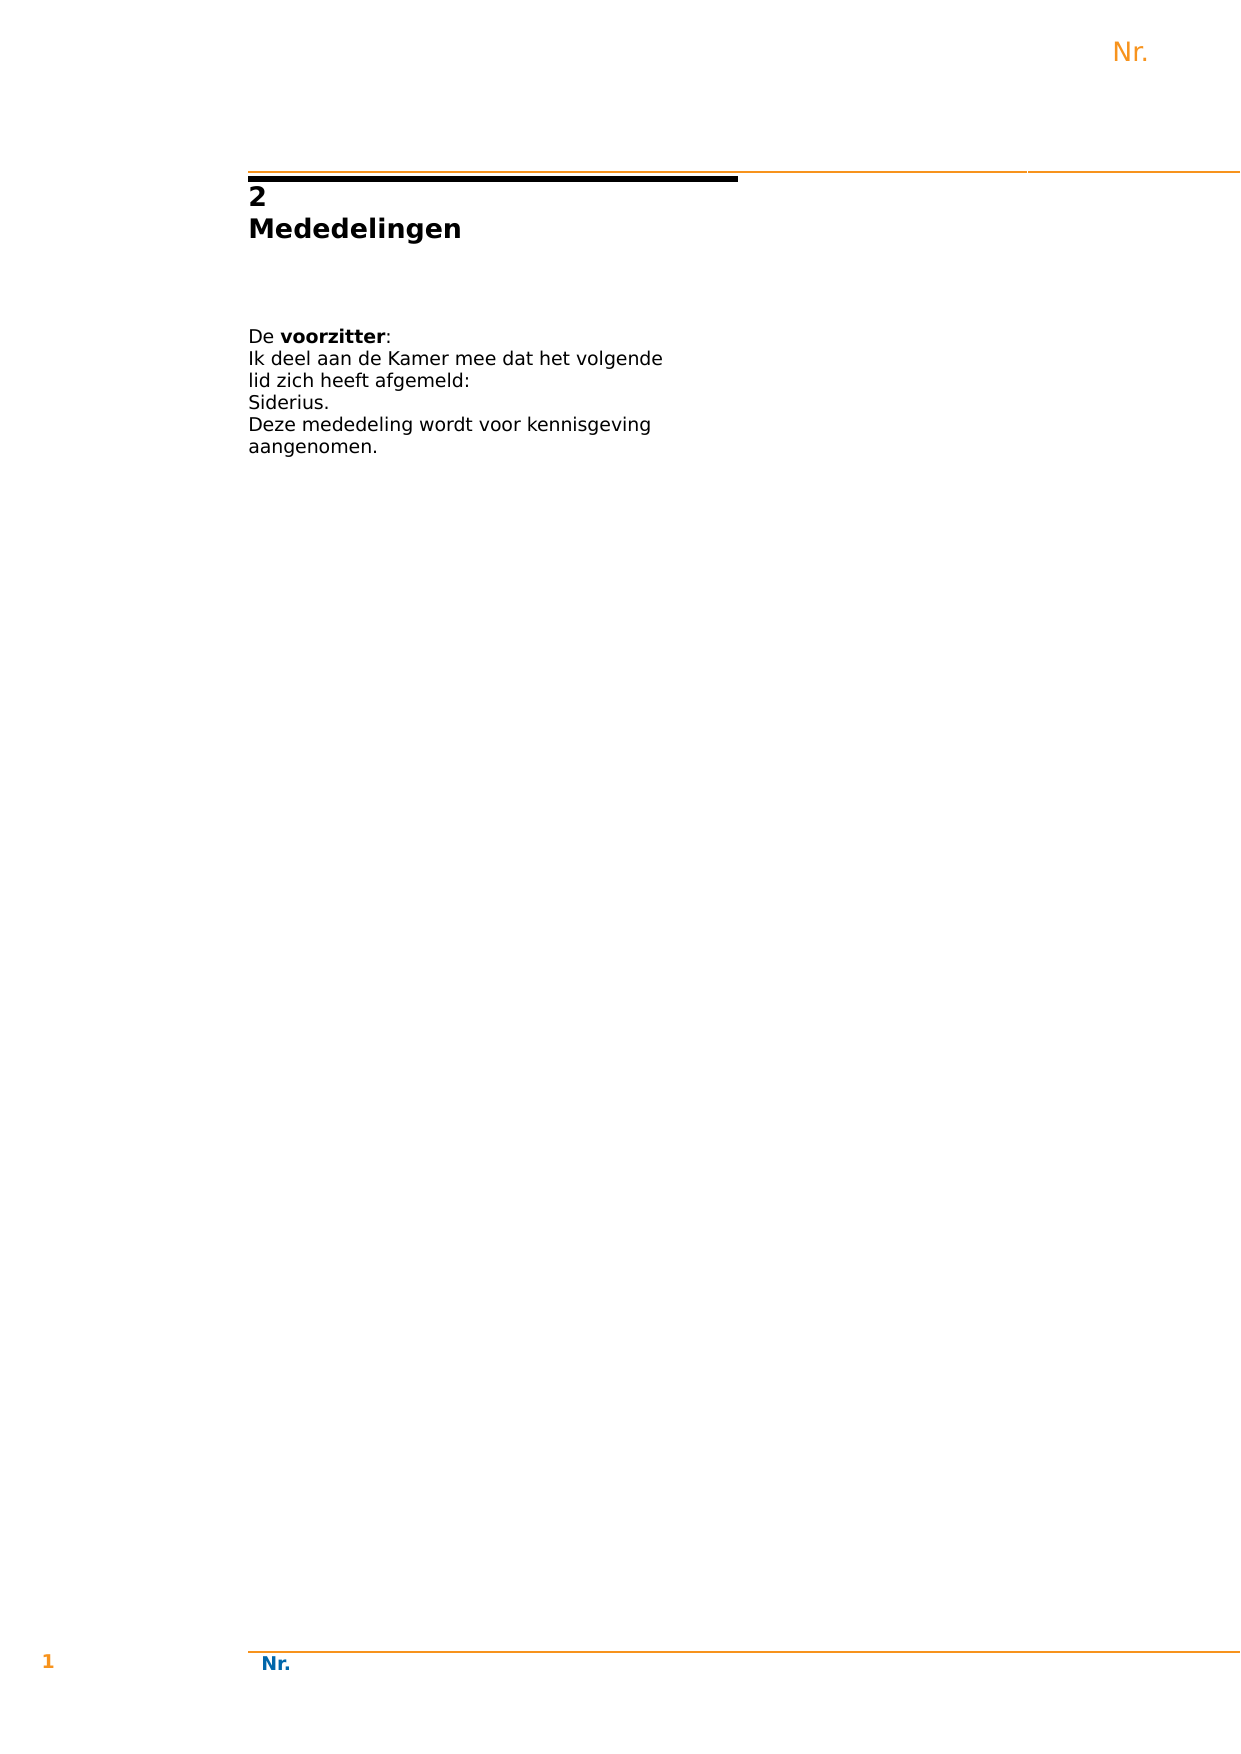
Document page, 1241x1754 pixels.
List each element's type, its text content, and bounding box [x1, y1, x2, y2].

text Deze mededeling wordt voor kennisgeving aangenomen. [248, 414, 691, 458]
text De voorzitter: [248, 326, 691, 348]
text Siderius. [248, 392, 691, 414]
title 2 Mededelingen [248, 182, 691, 244]
text Ik deel aan de Kamer mee dat het volgende lid zich heeft afgemeld: [248, 348, 691, 392]
